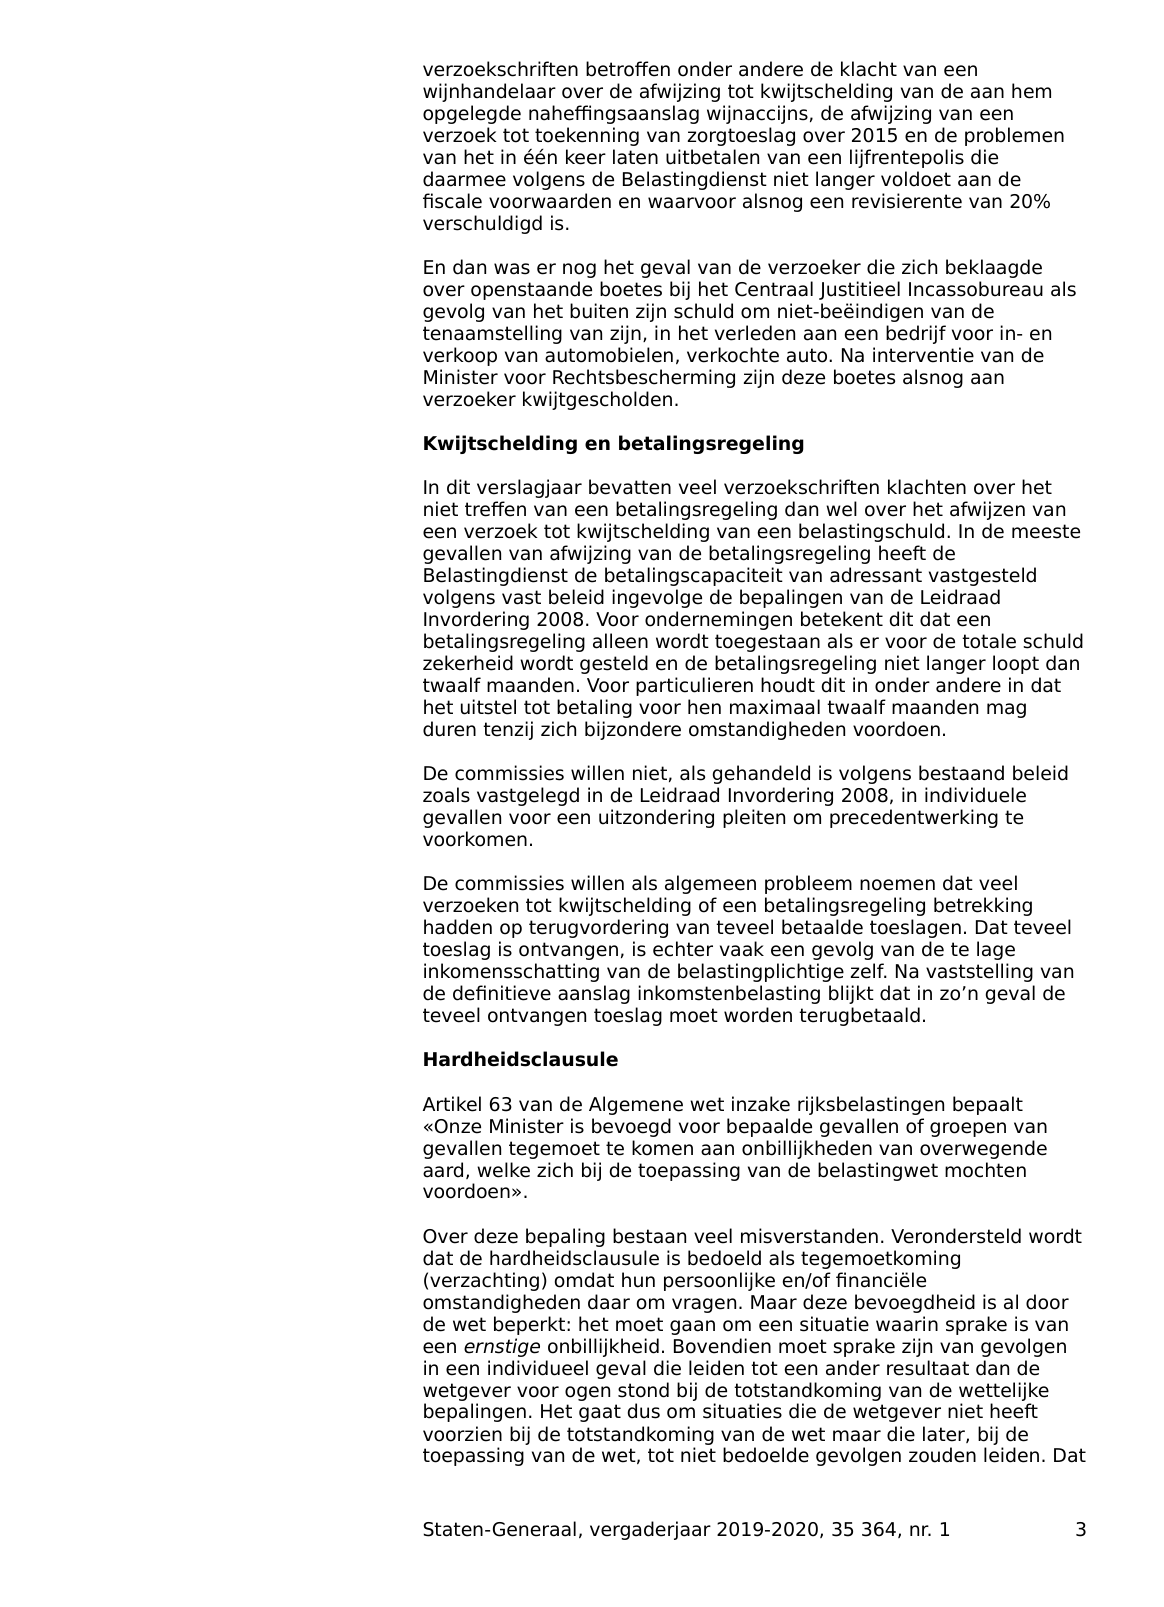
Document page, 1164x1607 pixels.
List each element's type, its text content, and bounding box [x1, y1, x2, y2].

subtitle Kwijtschelding en betalingsregeling [422, 433, 1087, 455]
text verzoekschriften betroffen onder andere de klacht van een wijnhandelaar over de afwijzing tot kwijtschelding van de aan hem opgelegde naheffingsaanslag wijnaccijns, de afwijzing van een verzoek tot toekenning van zorgtoeslag over 2015 en de problemen van het in één keer laten uitbetalen van een lijfrentepolis die daarmee volgens de Belastingdienst niet langer voldoet aan de fiscale voorwaarden en waarvoor alsnog een revisierente van 20% verschuldigd is. [422, 59, 1087, 235]
text In dit verslagjaar bevatten veel verzoekschriften klachten over het niet treffen van een betalingsregeling dan wel over het afwijzen van een verzoek tot kwijtschelding van een belastingschuld. In de meeste gevallen van afwijzing van de betalingsregeling heeft de Belastingdienst de betalingscapaciteit van adressant vastgesteld volgens vast beleid ingevolge de bepalingen van de Leidraad Invordering 2008. Voor ondernemingen betekent dit dat een betalingsregeling alleen wordt toegestaan als er voor de totale schuld zekerheid wordt gesteld en de betalingsregeling niet langer loopt dan twaalf maanden. Voor particulieren houdt dit in onder andere in dat het uitstel tot betaling voor hen maximaal twaalf maanden mag duren tenzij zich bijzondere omstandigheden voordoen. [422, 477, 1087, 741]
text De commissies willen niet, als gehandeld is volgens bestaand beleid zoals vastgelegd in de Leidraad Invordering 2008, in individuele gevallen voor een uitzondering pleiten om precedentwerking te voorkomen. [422, 763, 1087, 851]
text En dan was er nog het geval van de verzoeker die zich beklaagde over openstaande boetes bij het Centraal Justitieel Incassobureau als gevolg van het buiten zijn schuld om niet-beëindigen van de tenaamstelling van zijn, in het verleden aan een bedrijf voor in- en verkoop van automobielen, verkochte auto. Na interventie van de Minister voor Rechtsbescherming zijn deze boetes alsnog aan verzoeker kwijtgescholden. [422, 257, 1087, 411]
text Artikel 63 van de Algemene wet inzake rijksbelastingen bepaalt «Onze Minister is bevoegd voor bepaalde gevallen of groepen van gevallen tegemoet te komen aan onbillijkheden van overwegende aard, welke zich bij de toepassing van de belastingwet mochten voordoen». [422, 1093, 1087, 1203]
text De commissies willen als algemeen probleem noemen dat veel verzoeken tot kwijtschelding of een betalingsregeling betrekking hadden op terugvordering van teveel betaalde toeslagen. Dat teveel toeslag is ontvangen, is echter vaak een gevolg van de te lage inkomensschatting van de belastingplichtige zelf. Na vaststelling van de definitieve aanslag inkomstenbelasting blijkt dat in zo’n geval de teveel ontvangen toeslag moet worden terugbetaald. [422, 873, 1087, 1027]
text Over deze bepaling bestaan veel misverstanden. Verondersteld wordt dat de hardheidsclausule is bedoeld als tegemoetkoming (verzachting) omdat hun persoonlijke en/of financiële omstandigheden daar om vragen. Maar deze bevoegdheid is al door de wet beperkt: het moet gaan om een situatie waarin sprake is van een ernstige onbillijkheid. Bovendien moet sprake zijn van gevolgen in een individueel geval die leiden tot een ander resultaat dan de wetgever voor ogen stond bij de totstandkoming van de wettelijke bepalingen. Het gaat dus om situaties die de wetgever niet heeft voorzien bij de totstandkoming van de wet maar die later, bij de toepassing van de wet, tot niet bedoelde gevolgen zouden leiden. Dat [422, 1226, 1087, 1467]
subtitle Hardheidsclausule [422, 1049, 1087, 1071]
